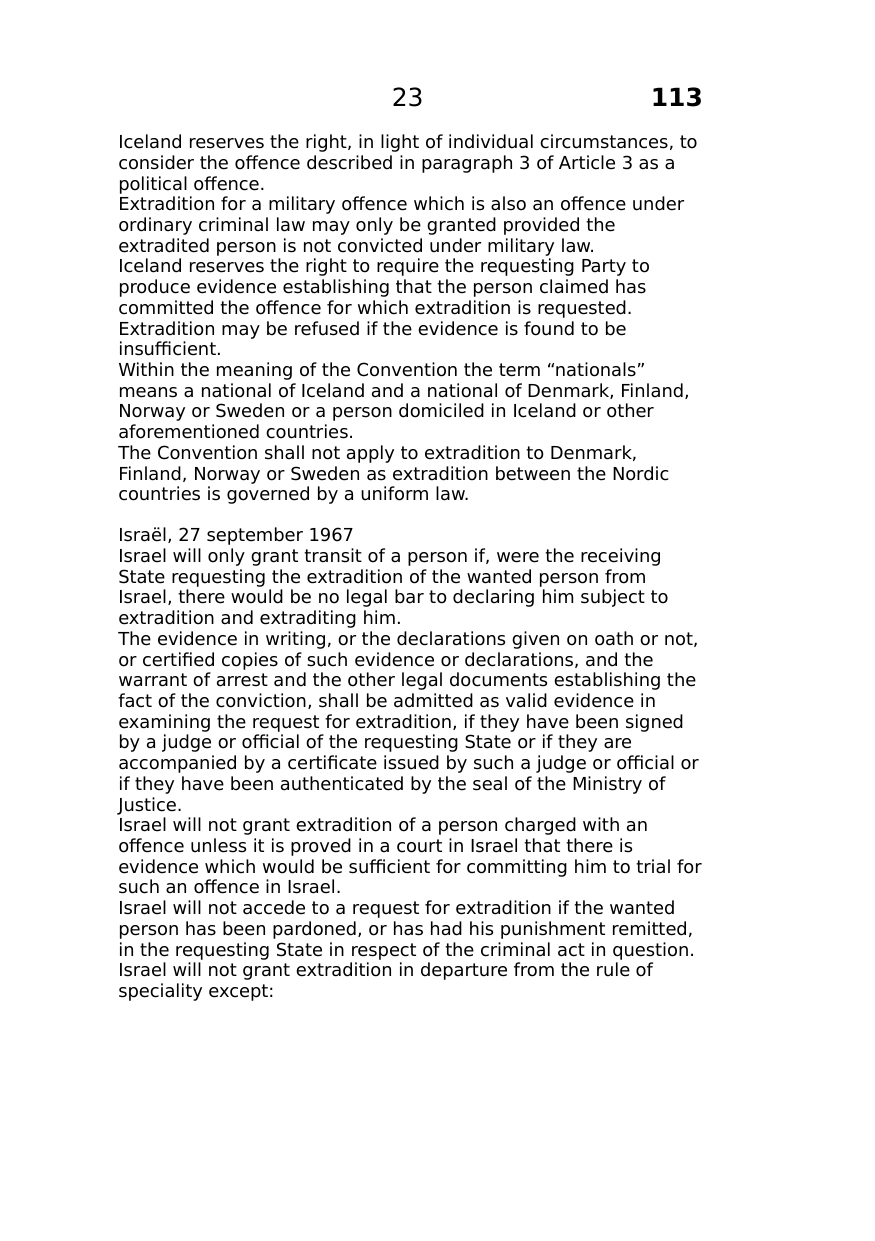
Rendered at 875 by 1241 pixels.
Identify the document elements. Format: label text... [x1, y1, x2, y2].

text Iceland reserves the right, in light of individual circumstances, to consider the offence described in paragraph 3 of Article 3 as a political offence. [118, 132, 703, 194]
text The Convention shall not apply to extradition to Denmark, Finland, Norway or Sweden as extradition between the Nordic countries is governed by a uniform law. [118, 443, 703, 505]
text Israel will not accede to a request for extradition if the wanted person has been pardoned, or has had his punishment remitted, in the requesting State in respect of the criminal act in question. [118, 898, 703, 960]
text Israël, 27 september 1967 [118, 525, 703, 546]
text Iceland reserves the right to require the requesting Party to produce evidence establishing that the person claimed has committed the offence for which extradition is requested. Extradition may be refused if the evidence is found to be insufficient. [118, 256, 703, 360]
text Extradition for a military offence which is also an offence under ordinary criminal law may only be granted provided the extradited person is not convicted under military law. [118, 194, 703, 256]
text Israel will not grant extradition of a person charged with an offence unless it is proved in a court in Israel that there is evidence which would be sufficient for committing him to trial for such an offence in Israel. [118, 815, 703, 898]
text Israel will only grant transit of a person if, were the receiving State requesting the extradition of the wanted person from Israel, there would be no legal bar to declaring him subject to extradition and extraditing him. [118, 546, 703, 629]
text Israel will not grant extradition in departure from the rule of speciality except: [118, 960, 703, 1002]
text The evidence in writing, or the declarations given on oath or not, or certified copies of such evidence or declarations, and the warrant of arrest and the other legal documents establishing the fact of the conviction, shall be admitted as valid evidence in examining the request for extradition, if they have been signed by a judge or official of the requesting State or if they are accompanied by a certificate issued by such a judge or official or if they have been authenticated by the seal of the Ministry of Justice. [118, 629, 703, 815]
text Within the meaning of the Convention the term “nationals” means a national of Iceland and a national of Denmark, Finland, Norway or Sweden or a person domiciled in Iceland or other aforementioned countries. [118, 360, 703, 443]
